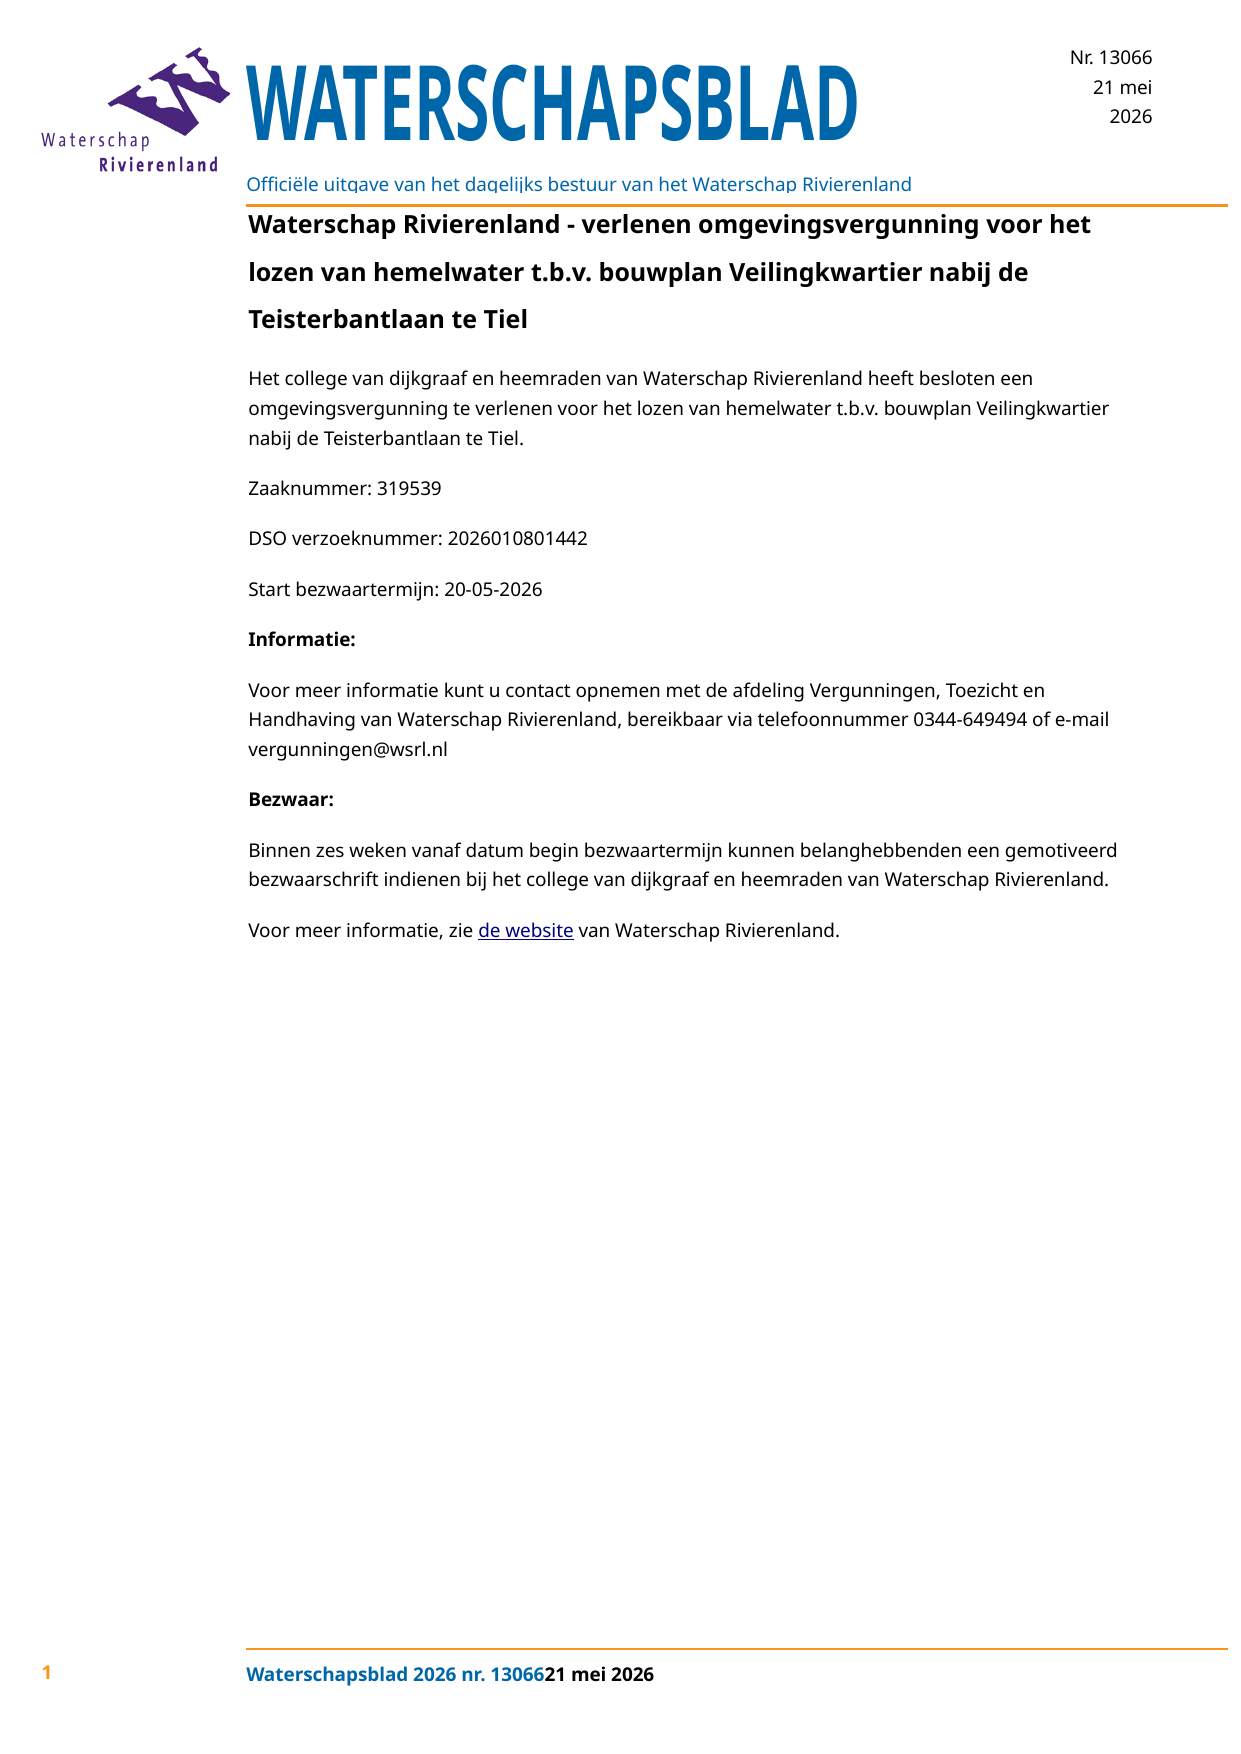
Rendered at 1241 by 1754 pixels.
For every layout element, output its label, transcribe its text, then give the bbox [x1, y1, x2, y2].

text Voor meer informatie kunt u contact opnemen met de afdeling Vergunningen, Toezicht en Handhaving van Waterschap Rivierenland, bereikbaar via telefoonnummer 0344-649494 of e-mail vergunningen@wsrl.nl [248, 677, 1152, 762]
text Binnen zes weken vanaf datum begin bezwaartermijn kunnen belanghebbenden een gemotiveerd bezwaarschrift indienen bij het college van dijkgraaf en heemraden van Waterschap Rivierenland. [248, 837, 1152, 892]
text Zaaknummer: 319539 [248, 475, 1152, 501]
text Het college van dijkgraaf en heemraden van Waterschap Rivierenland heeft besloten een omgevingsvergunning te verlenen voor het lozen van hemelwater t.b.v. bouwplan Veilingkwartier nabij de Teisterbantlaan te Tiel. [248, 366, 1152, 450]
text Voor meer informatie, zie de website van Waterschap Rivierenland. [248, 917, 1152, 942]
picture [41, 47, 231, 172]
text Informatie: [248, 626, 1152, 652]
text Waterschap Rivierenland - verlenen omgevingsvergunning voor het lozen van hemelwater t.b.v. bouwplan Veilingkwartier nabij de Teisterbantlaan te Tiel [248, 207, 1152, 336]
text Start bezwaartermijn: 20-05-2026 [248, 576, 1152, 602]
text Bezwaar: [248, 786, 1152, 812]
text DSO verzoeknummer: 2026010801442 [248, 526, 1152, 551]
